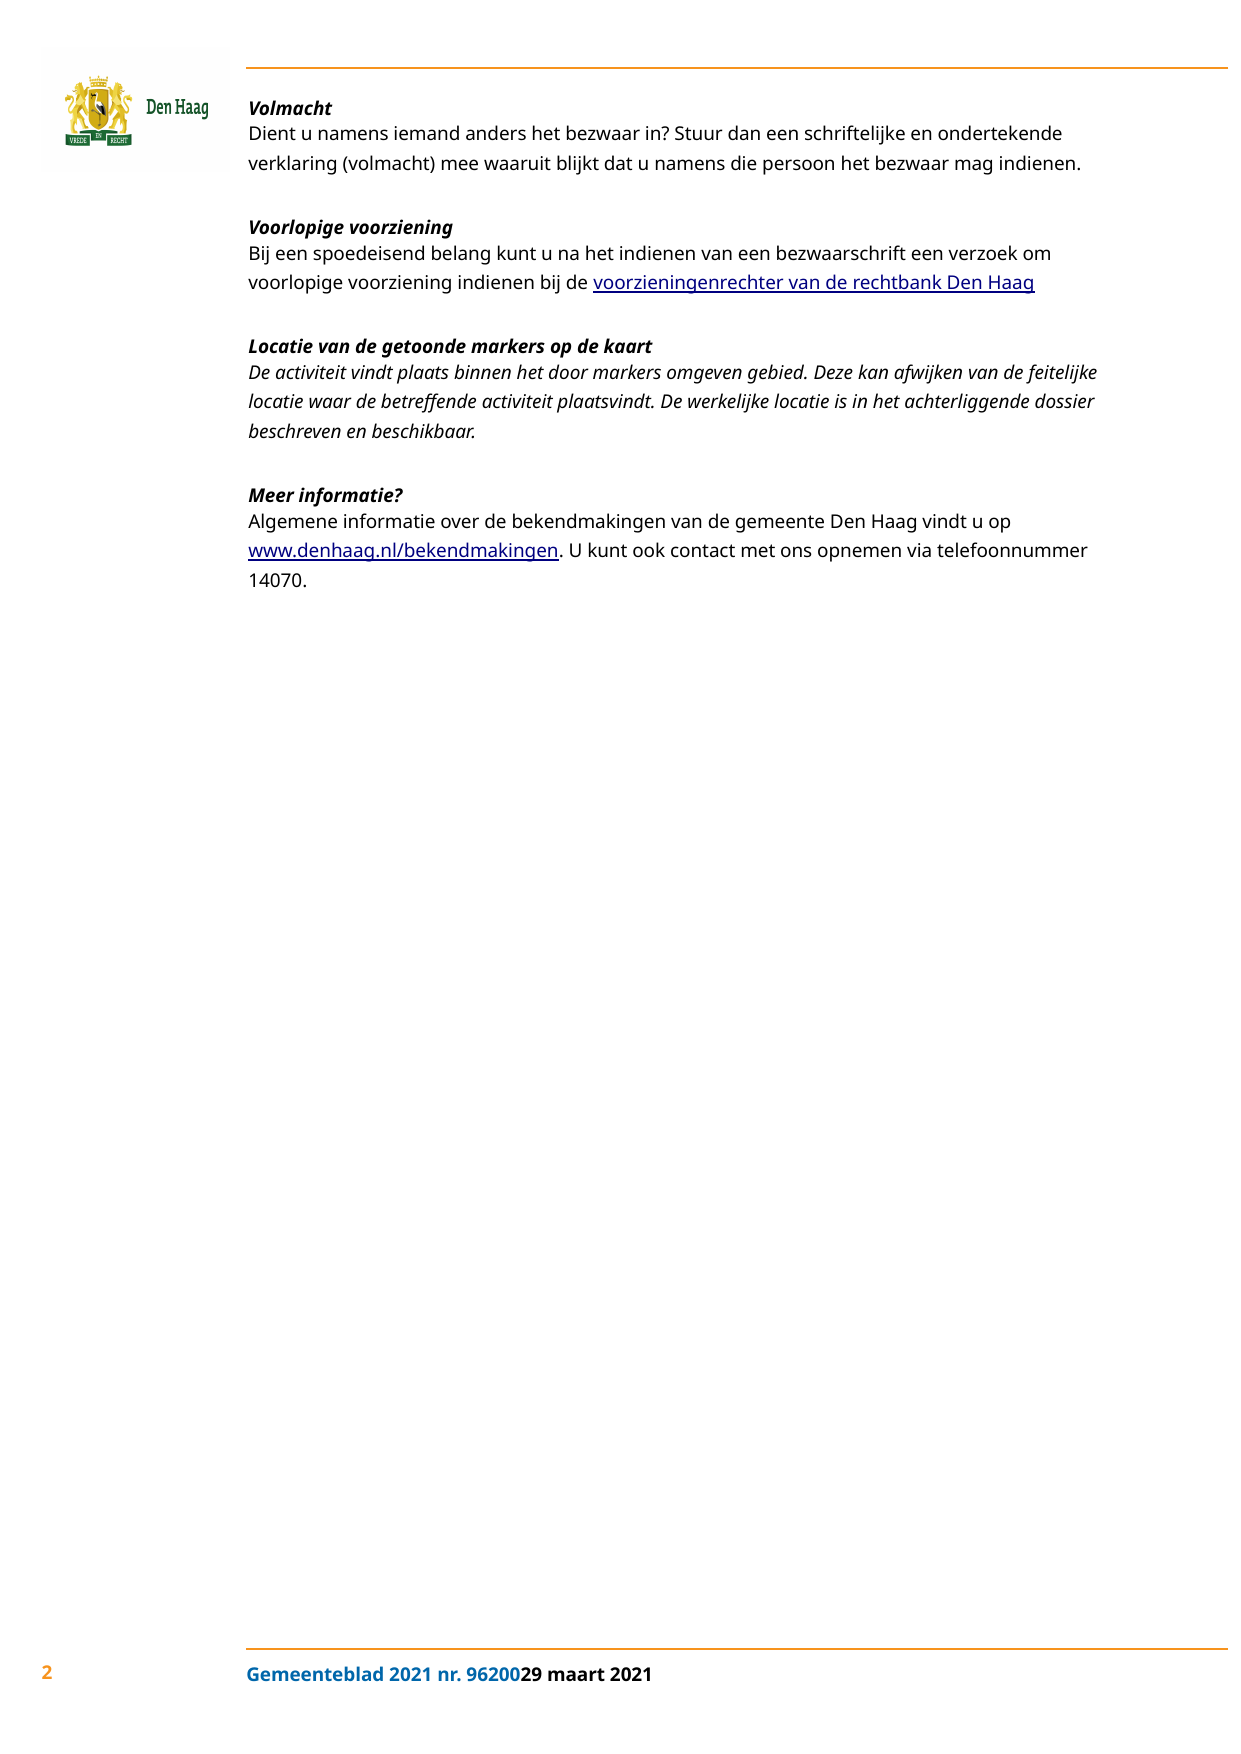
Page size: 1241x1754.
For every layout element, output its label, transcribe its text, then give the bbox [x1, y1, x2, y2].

text Algemene informatie over de bekendmakingen van de gemeente Den Haag vindt u op www.denhaag.nl/bekendmakingen. U kunt ook contact met ons opnemen via telefoonnummer 14070. [248, 508, 1152, 593]
text Bij een spoedeisend belang kunt u na het indienen van een bezwaarschrift een verzoek om voorlopige voorziening indienen bij de voorzieningenrechter van de rechtbank Den Haag [248, 240, 1152, 295]
text Locatie van de getoonde markers op de kaart [248, 333, 1152, 359]
text Volmacht [248, 95, 1152, 121]
text Meer informatie? [248, 482, 1152, 508]
picture [41, 47, 231, 172]
text Voorlopige voorziening [248, 214, 1152, 240]
text Dient u namens iemand anders het bezwaar in? Stuur dan een schriftelijke en ondertekende verklaring (volmacht) mee waaruit blijkt dat u namens die persoon het bezwaar mag indienen. [248, 121, 1152, 176]
text De activiteit vindt plaats binnen het door markers omgeven gebied. Deze kan afwijken van de feitelijke locatie waar de betreffende activiteit plaatsvindt. De werkelijke locatie is in het achterliggende dossier beschreven en beschikbaar. [248, 359, 1152, 444]
